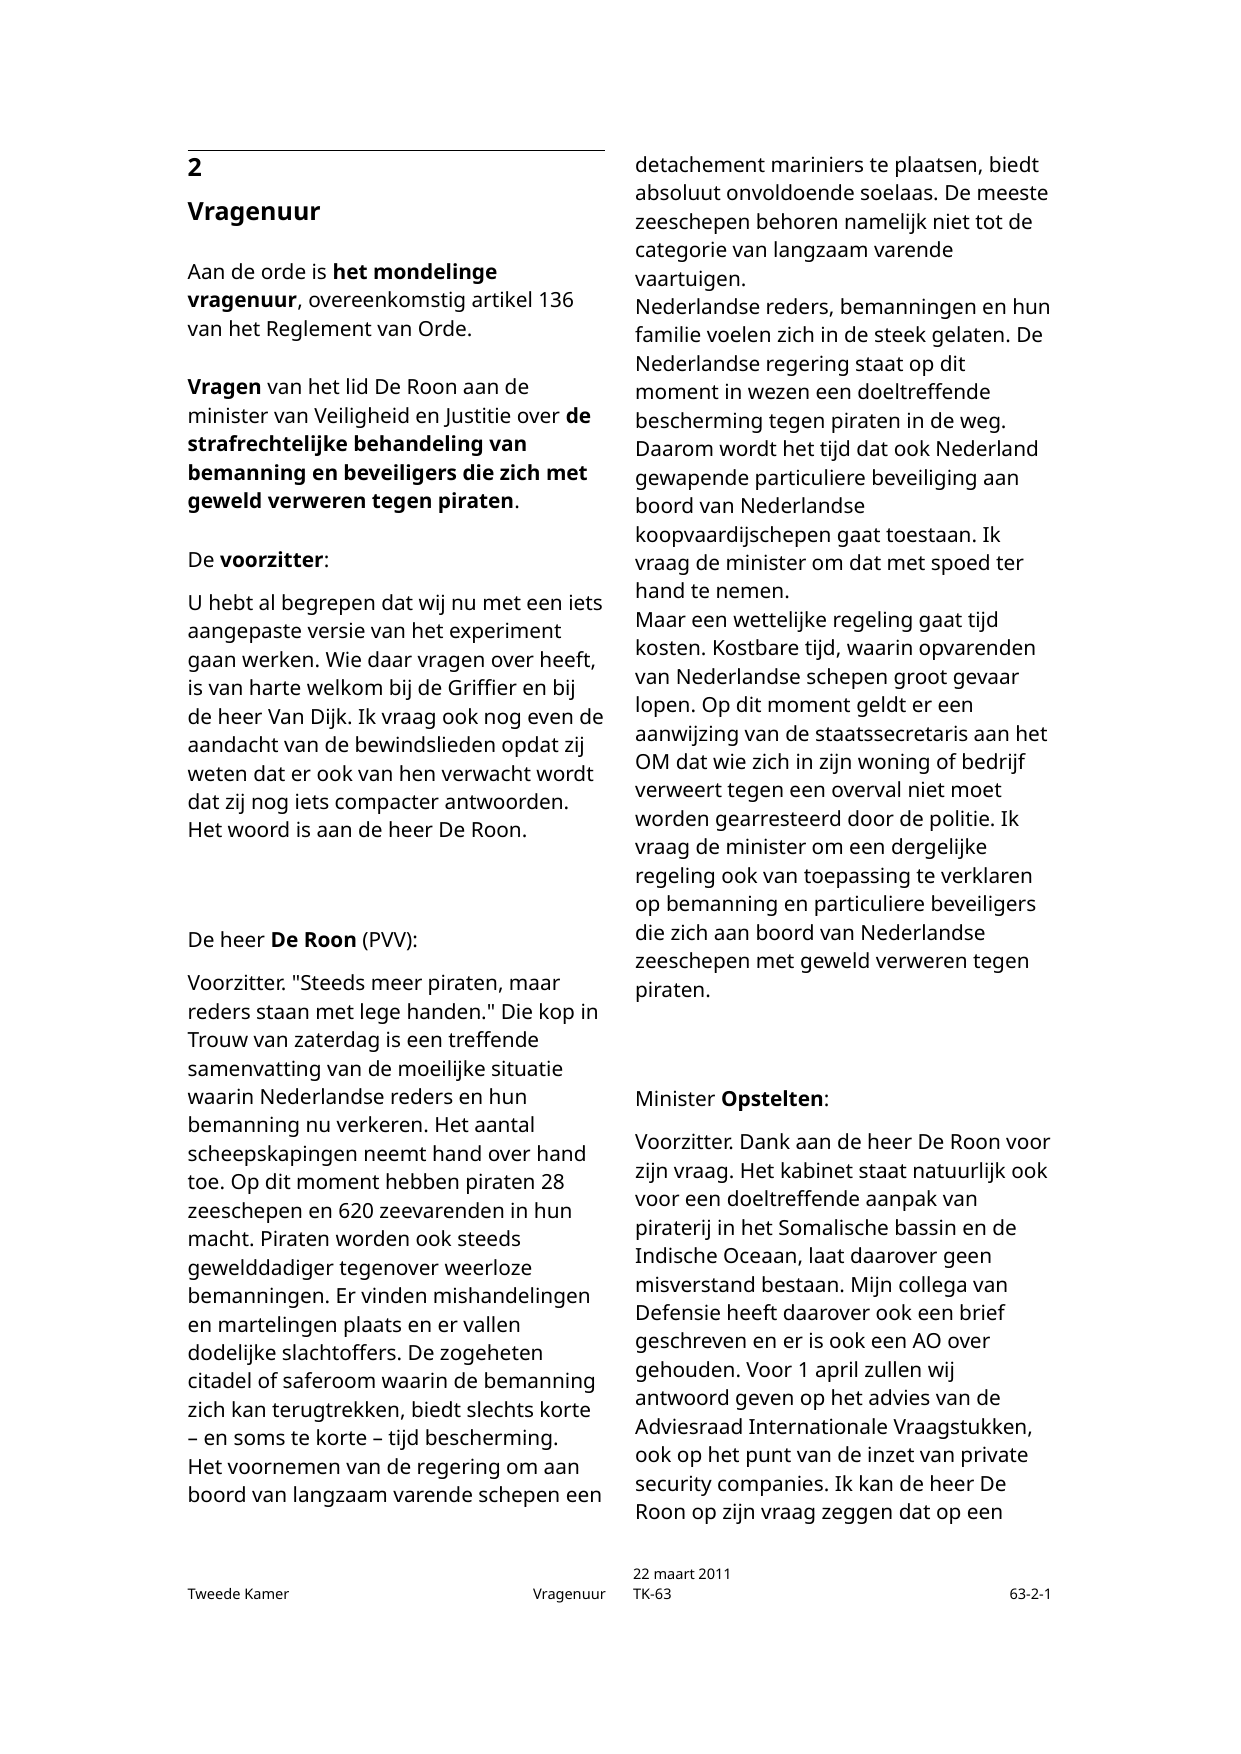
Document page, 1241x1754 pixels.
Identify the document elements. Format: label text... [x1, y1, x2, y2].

text De heer De Roon (PVV): [187, 925, 605, 953]
text  [635, 1033, 1053, 1062]
text Vragen van het lid De Roon aan de minister van Veiligheid en Justitie over de strafrechtelijke behandeling van bemanning en beveiligers die zich met geweld verweren tegen piraten. [187, 372, 605, 515]
text Maar een wettelijke regeling gaat tijd kosten. Kostbare tijd, waarin opvarenden van Nederlandse schepen groot gevaar lopen. Op dit moment geldt er een aanwijzing van de staatssecretaris aan het OM dat wie zich in zijn woning of bedrijf verweert tegen een overval niet moet worden gearresteerd door de politie. Ik vraag de minister om een dergelijke regeling ook van toepassing te verklaren op bemanning en particuliere beveiligers die zich aan boord van Nederlandse zeeschepen met geweld verweren tegen piraten. [635, 605, 1053, 1003]
text  [187, 874, 605, 902]
text Voorzitter. Dank aan de heer De Roon voor zijn vraag. Het kabinet staat natuurlijk ook voor een doeltreffende aanpak van piraterij in het Somalische bassin en de Indische Oceaan, laat daarover geen misverstand bestaan. Mijn collega van Defensie heeft daarover ook een brief geschreven en er is ook een AO over gehouden. Voor 1 april zullen wij antwoord geven op het advies van de Adviesraad Internationale Vraagstukken, ook op het punt van de inzet van private security companies. Ik kan de heer De Roon op zijn vraag zeggen dat op een [635, 1127, 1053, 1526]
text De voorzitter: [187, 545, 605, 573]
text Voorzitter. "Steeds meer piraten, maar reders staan met lege handen." Die kop in Trouw van zaterdag is een treffende samenvatting van de moeilijke situatie waarin Nederlandse reders en hun bemanning nu verkeren. Het aantal scheepskapingen neemt hand over hand toe. Op dit moment hebben piraten 28 zeeschepen en 620 zeevarenden in hun macht. Piraten worden ook steeds gewelddadiger tegenover weerloze bemanningen. Er vinden mishandelingen en martelingen plaats en er vallen dodelijke slachtoffers. De zogeheten citadel of saferoom waarin de bemanning zich kan terugtrekken, biedt slechts korte – en soms te korte – tijd bescherming. [187, 968, 605, 1452]
text Vragenuur [187, 193, 605, 227]
text Minister Opstelten: [635, 1084, 1053, 1112]
text Nederlandse reders, bemanningen en hun familie voelen zich in de steek gelaten. De Nederlandse regering staat op dit moment in wezen een doeltreffende bescherming tegen piraten in de weg. Daarom wordt het tijd dat ook Nederland gewapende particuliere beveiliging aan boord van Nederlandse koopvaardijschepen gaat toestaan. Ik vraag de minister om dat met spoed ter hand te nemen. [635, 292, 1053, 605]
text detachement mariniers te plaatsen, biedt absoluut onvoldoende soelaas. De meeste zeeschepen behoren namelijk niet tot de categorie van langzaam varende vaartuigen. [635, 150, 1053, 292]
text Het woord is aan de heer De Roon. [187, 816, 605, 844]
text U hebt al begrepen dat wij nu met een iets aangepaste versie van het experiment gaan werken. Wie daar vragen over heeft, is van harte welkom bij de Griffier en bij de heer Van Dijk. Ik vraag ook nog even de aandacht van de bewindslieden opdat zij weten dat er ook van hen verwacht wordt dat zij nog iets compacter antwoorden. [187, 588, 605, 816]
text 2 [187, 151, 605, 184]
text Aan de orde is het mondelinge vragenuur, overeenkomstig artikel 136 van het Reglement van Orde. [187, 257, 605, 342]
text Het voornemen van de regering om aan boord van langzaam varende schepen een [187, 1452, 605, 1509]
